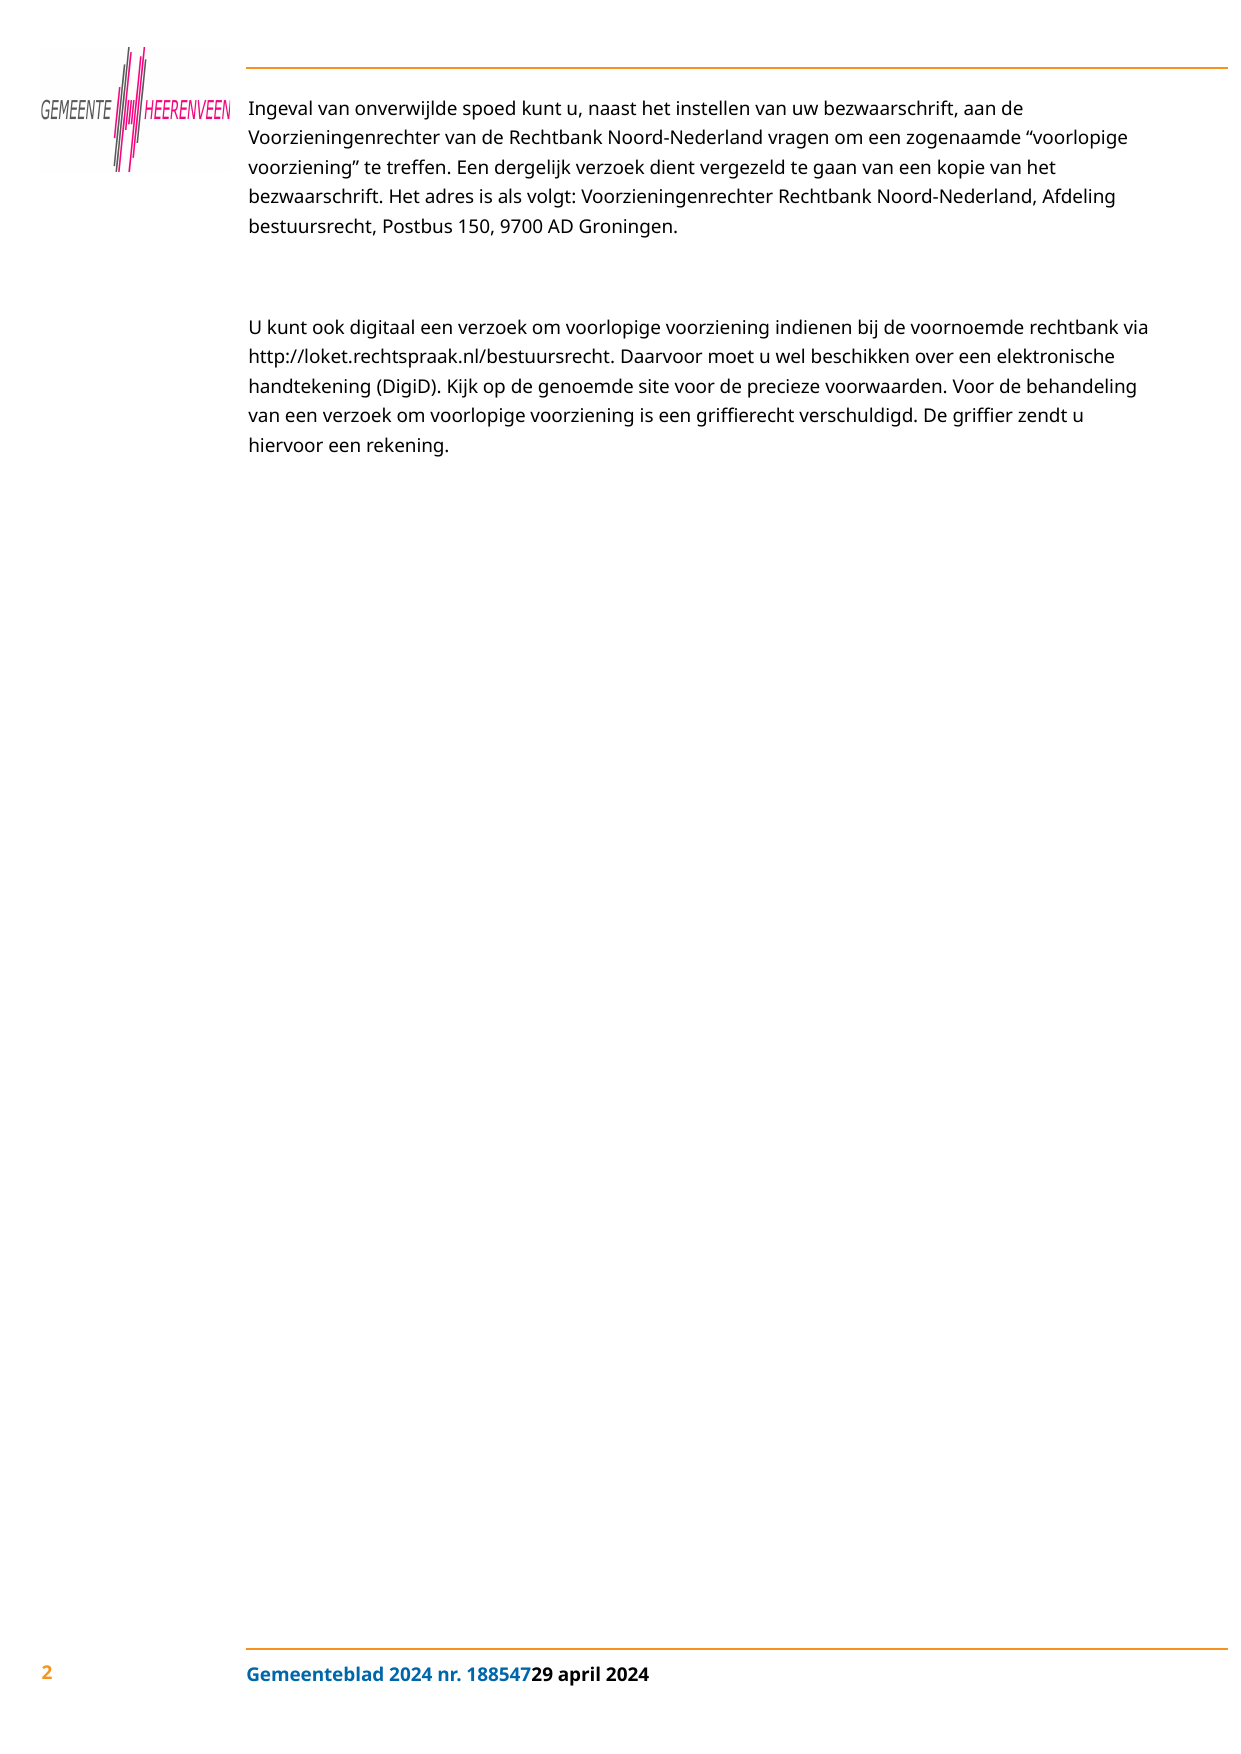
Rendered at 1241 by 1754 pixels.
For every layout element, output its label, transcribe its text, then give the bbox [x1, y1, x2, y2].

picture [41, 47, 231, 172]
text Ingeval van onverwijlde spoed kunt u, naast het instellen van uw bezwaarschrift, aan de Voorzieningenrechter van de Rechtbank Noord-Nederland vragen om een zogenaamde “voorlopige voorziening” te treffen. Een dergelijk verzoek dient vergezeld te gaan van een kopie van het bezwaarschrift. Het adres is als volgt: Voorzieningenrechter Rechtbank Noord-Nederland, Afdeling bestuursrecht, Postbus 150, 9700 AD Groningen. [248, 95, 1152, 239]
text U kunt ook digitaal een verzoek om voorlopige voorziening indienen bij de voornoemde rechtbank via http://loket.rechtspraak.nl/bestuursrecht. Daarvoor moet u wel beschikken over een elektronische handtekening (DigiD). Kijk op de genoemde site voor de precieze voorwaarden. Voor de behandeling van een verzoek om voorlopige voorziening is een griffierecht verschuldigd. De griffier zendt u hiervoor een rekening. [248, 314, 1152, 458]
